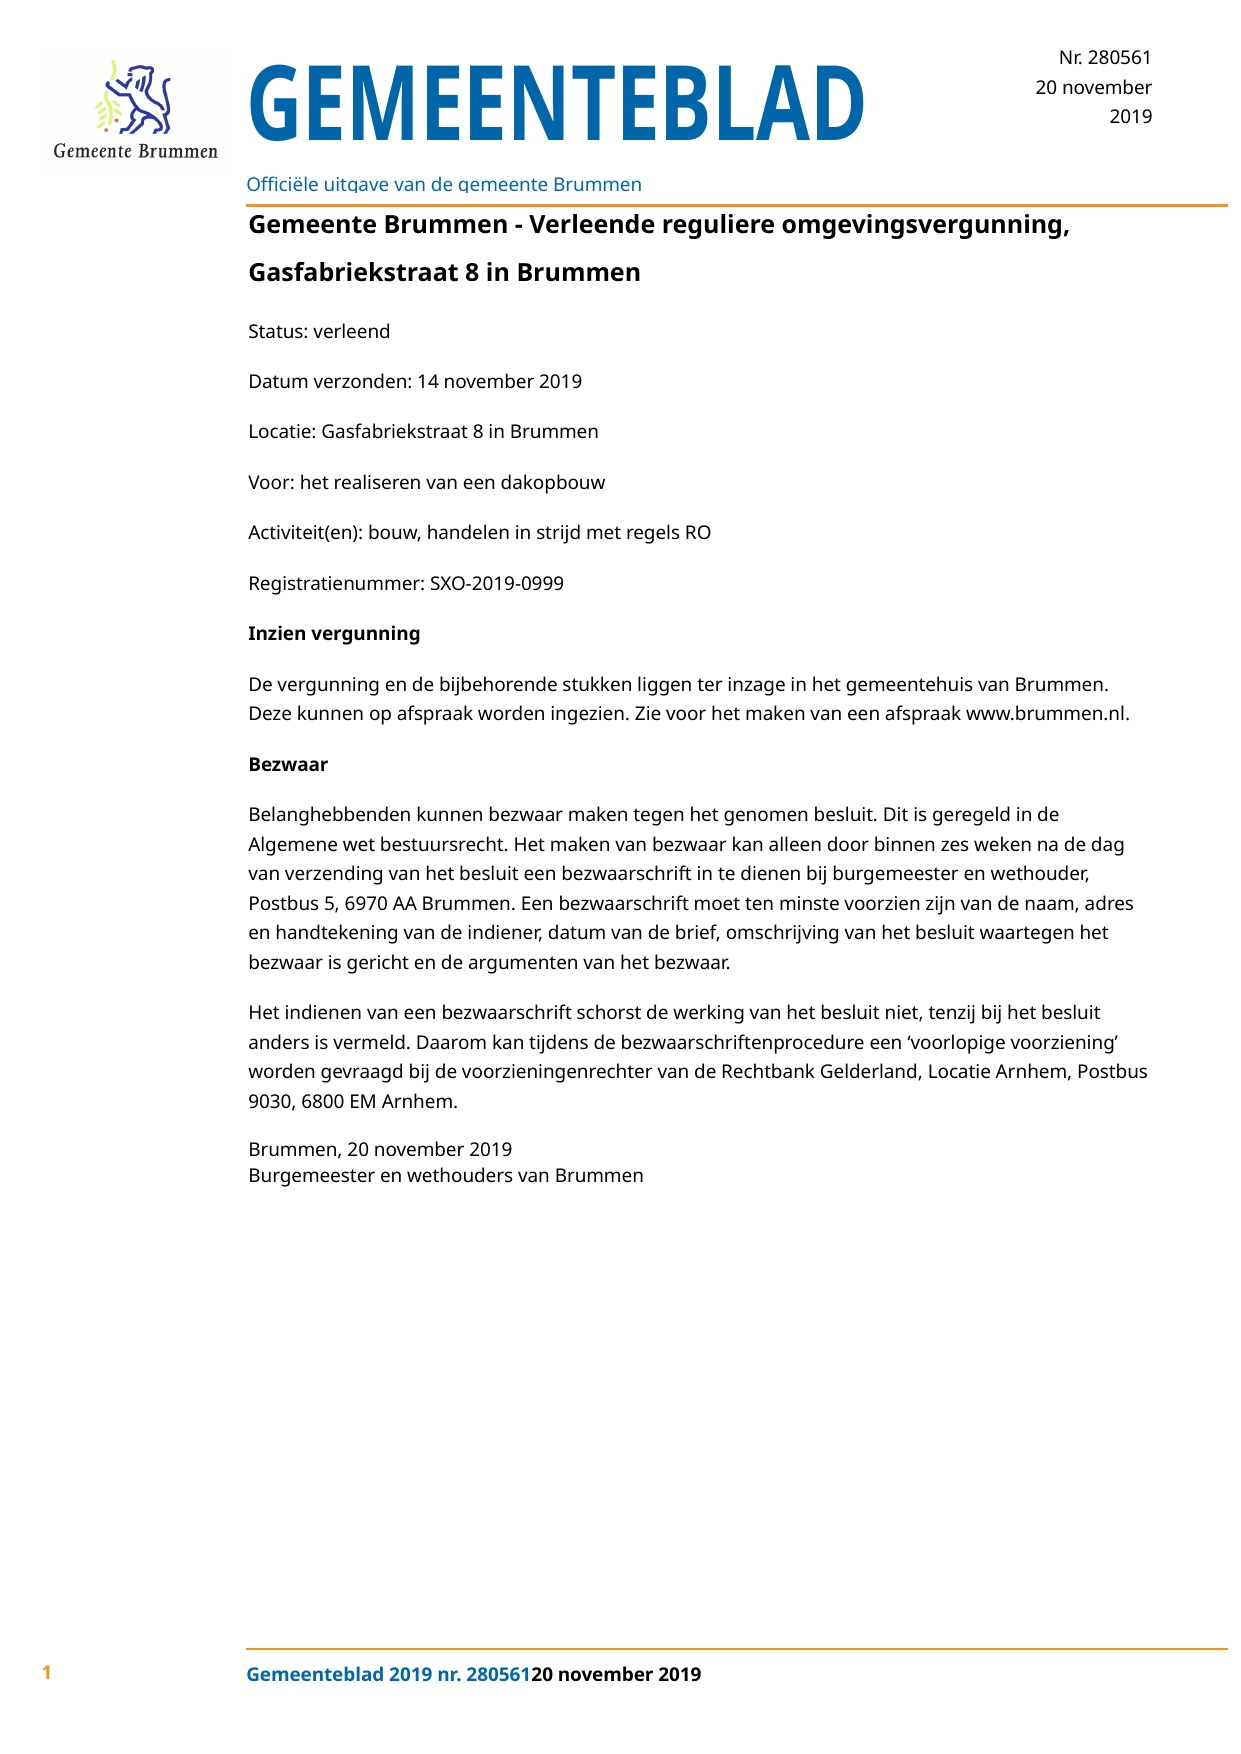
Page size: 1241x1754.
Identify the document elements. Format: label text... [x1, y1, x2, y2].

text Voor: het realiseren van een dakopbouw [248, 469, 1152, 495]
text Het indienen van een bezwaarschrift schorst de werking van het besluit niet, tenzij bij het besluit anders is vermeld. Daarom kan tijdens de bezwaarschriftenprocedure een ‘voorlopige voorziening’ worden gevraagd bij de voorzieningenrechter van de Rechtbank Gelderland, Locatie Arnhem, Postbus 9030, 6800 EM Arnhem. [248, 999, 1152, 1114]
text Brummen, 20 november 2019 [248, 1136, 1152, 1162]
text Inzien vergunning [248, 620, 1152, 646]
text Datum verzonden: 14 november 2019 [248, 368, 1152, 394]
text Registratienummer: SXO-2019-0999 [248, 570, 1152, 596]
picture [41, 47, 231, 172]
text Burgemeester en wethouders van Brummen [248, 1162, 1152, 1188]
text De vergunning en de bijbehorende stukken liggen ter inzage in het gemeentehuis van Brummen. Deze kunnen op afspraak worden ingezien. Zie voor het maken van een afspraak www.brummen.nl. [248, 671, 1152, 726]
text Bezwaar [248, 751, 1152, 777]
text Gemeente Brummen - Verleende reguliere omgevingsvergunning, Gasfabriekstraat 8 in Brummen [248, 207, 1152, 288]
text Status: verleend [248, 318, 1152, 344]
text Belanghebbenden kunnen bezwaar maken tegen het genomen besluit. Dit is geregeld in de Algemene wet bestuursrecht. Het maken van bezwaar kan alleen door binnen zes weken na de dag van verzending van het besluit een bezwaarschrift in te dienen bij burgemeester en wethouder, Postbus 5, 6970 AA Brummen. Een bezwaarschrift moet ten minste voorzien zijn van de naam, adres en handtekening van de indiener, datum van de brief, omschrijving van het besluit waartegen het bezwaar is gericht en de argumenten van het bezwaar. [248, 801, 1152, 975]
text Locatie: Gasfabriekstraat 8 in Brummen [248, 419, 1152, 444]
text Activiteit(en): bouw, handelen in strijd met regels RO [248, 519, 1152, 545]
